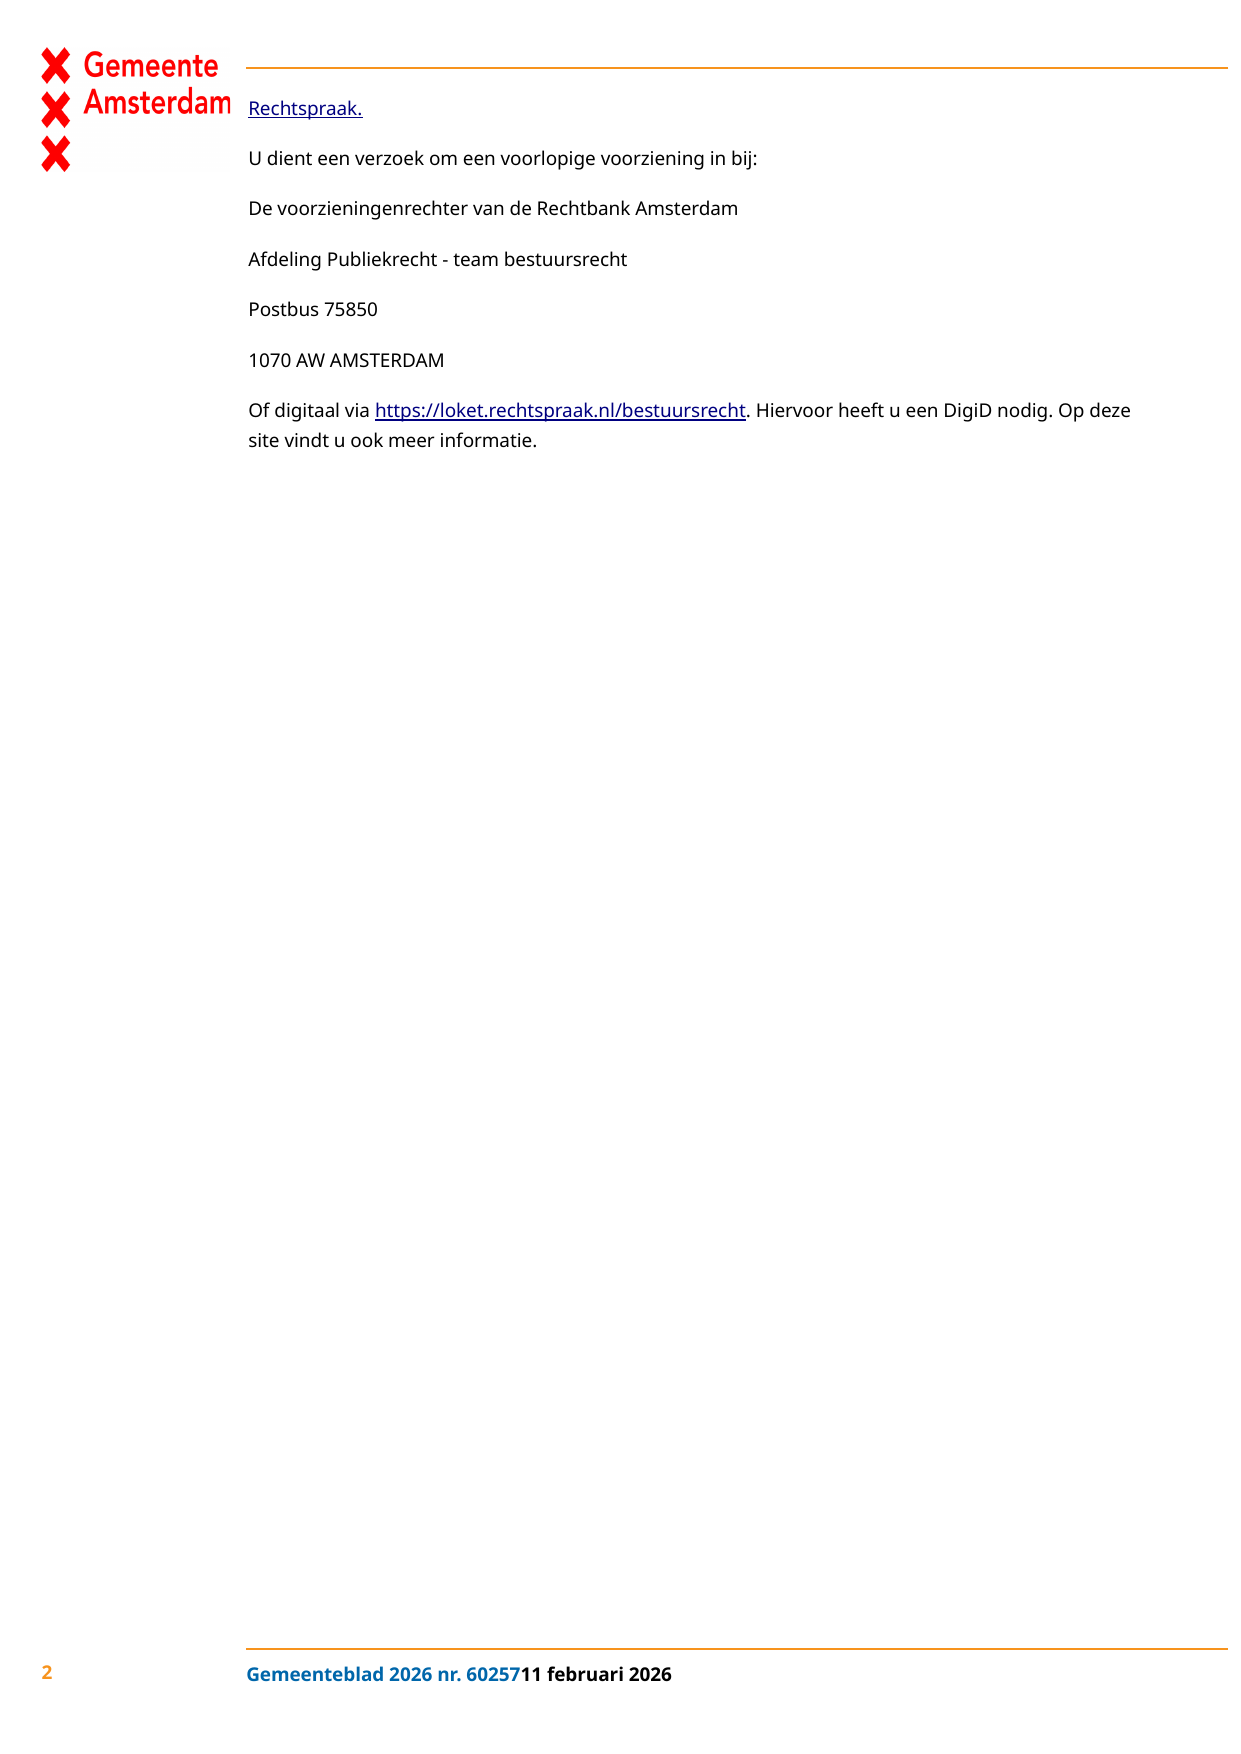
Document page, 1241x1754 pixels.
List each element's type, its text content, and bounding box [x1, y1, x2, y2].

text Afdeling Publiekrecht - team bestuursrecht [248, 246, 1152, 272]
text U dient een verzoek om een voorlopige voorziening in bij: [248, 145, 1152, 171]
picture [41, 47, 231, 172]
text Rechtspraak. [248, 95, 1152, 121]
text 1070 AW AMSTERDAM [248, 347, 1152, 373]
text Postbus 75850 [248, 296, 1152, 322]
text De voorzieningenrechter van de Rechtbank Amsterdam [248, 196, 1152, 221]
text Of digitaal via https://loket.rechtspraak.nl/bestuursrecht. Hiervoor heeft u een DigiD nodig. Op deze site vindt u ook meer informatie. [248, 397, 1152, 453]
